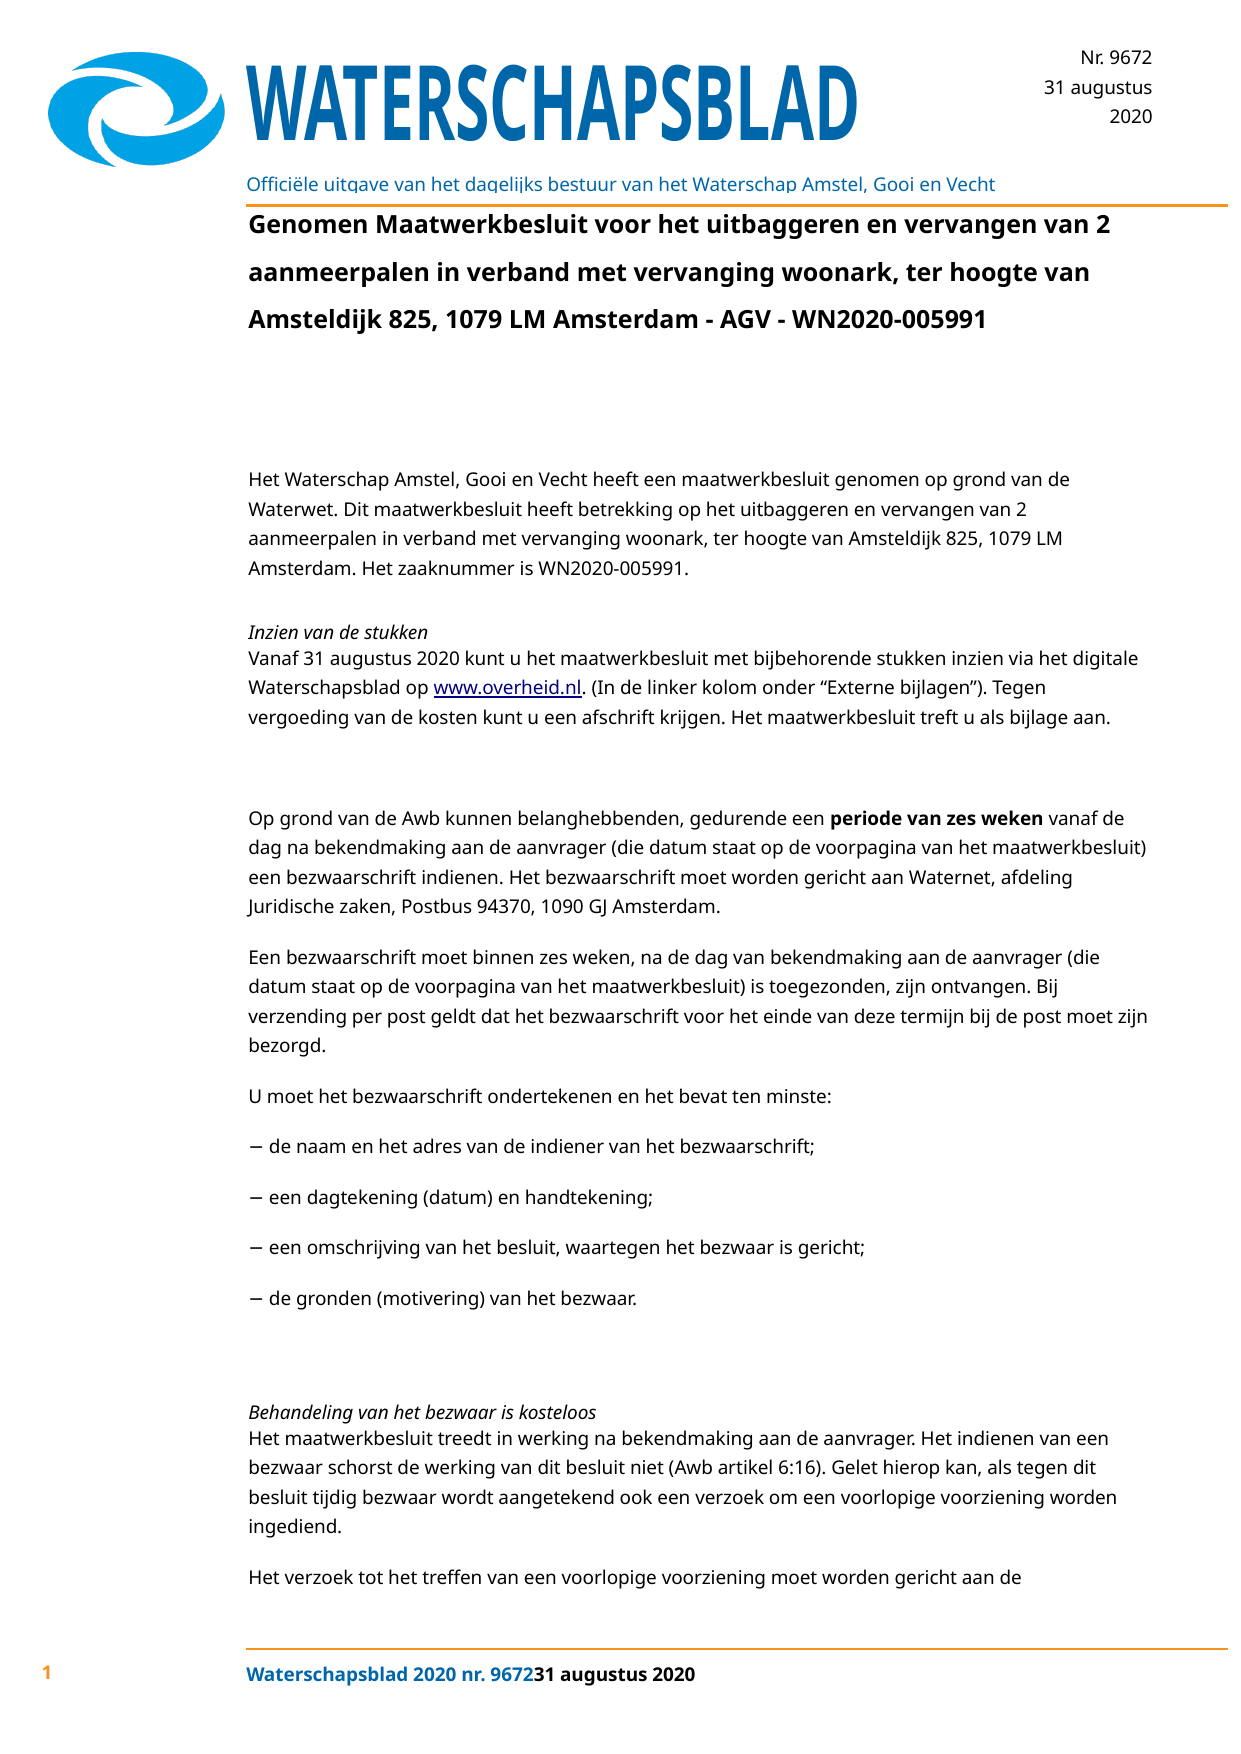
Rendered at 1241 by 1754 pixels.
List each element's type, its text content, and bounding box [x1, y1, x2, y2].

text Het verzoek tot het treffen van een voorlopige voorziening moet worden gericht aan de [248, 1564, 1152, 1590]
picture [41, 47, 231, 172]
text Behandeling van het bezwaar is kosteloos [248, 1399, 1152, 1425]
text Vanaf 31 augustus 2020 kunt u het maatwerkbesluit met bijbehorende stukken inzien via het digitale Waterschapsblad op www.overheid.nl. (In de linker kolom onder “Externe bijlagen”). Tegen vergoeding van de kosten kunt u een afschrift krijgen. Het maatwerkbesluit treft u als bijlage aan. [248, 645, 1152, 730]
text − een omschrijving van het besluit, waartegen het bezwaar is gericht; [248, 1234, 1152, 1260]
text Inzien van de stukken [248, 619, 1152, 645]
text Het Waterschap Amstel, Gooi en Vecht heeft een maatwerkbesluit genomen op grond van de Waterwet. Dit maatwerkbesluit heeft betrekking op het uitbaggeren en vervangen van 2 aanmeerpalen in verband met vervanging woonark, ter hoogte van Amsteldijk 825, 1079 LM Amsterdam. Het zaaknummer is WN2020-005991. [248, 466, 1152, 581]
text − de gronden (motivering) van het bezwaar. [248, 1285, 1152, 1311]
text Op grond van de Awb kunnen belanghebbenden, gedurende een periode van zes weken vanaf de dag na bekendmaking aan de aanvrager (die datum staat op de voorpagina van het maatwerkbesluit) een bezwaarschrift indienen. Het bezwaarschrift moet worden gericht aan Waternet, afdeling Juridische zaken, Postbus 94370, 1090 GJ Amsterdam. [248, 805, 1152, 919]
text − een dagtekening (datum) en handtekening; [248, 1184, 1152, 1210]
text − de naam en het adres van de indiener van het bezwaarschrift; [248, 1133, 1152, 1159]
text U moet het bezwaarschrift ondertekenen en het bevat ten minste: [248, 1083, 1152, 1109]
text Een bezwaarschrift moet binnen zes weken, na de dag van bekendmaking aan de aanvrager (die datum staat op de voorpagina van het maatwerkbesluit) is toegezonden, zijn ontvangen. Bij verzending per post geldt dat het bezwaarschrift voor het einde van deze termijn bij de post moet zijn bezorgd. [248, 944, 1152, 1058]
text Het maatwerkbesluit treedt in werking na bekendmaking aan de aanvrager. Het indienen van een bezwaar schorst de werking van dit besluit niet (Awb artikel 6:16). Gelet hierop kan, als tegen dit besluit tijdig bezwaar wordt aangetekend ook een verzoek om een voorlopige voorziening worden ingediend. [248, 1425, 1152, 1539]
text Genomen Maatwerkbesluit voor het uitbaggeren en vervangen van 2 aanmeerpalen in verband met vervanging woonark, ter hoogte van Amsteldijk 825, 1079 LM Amsterdam - AGV - WN2020-005991 [248, 207, 1152, 336]
